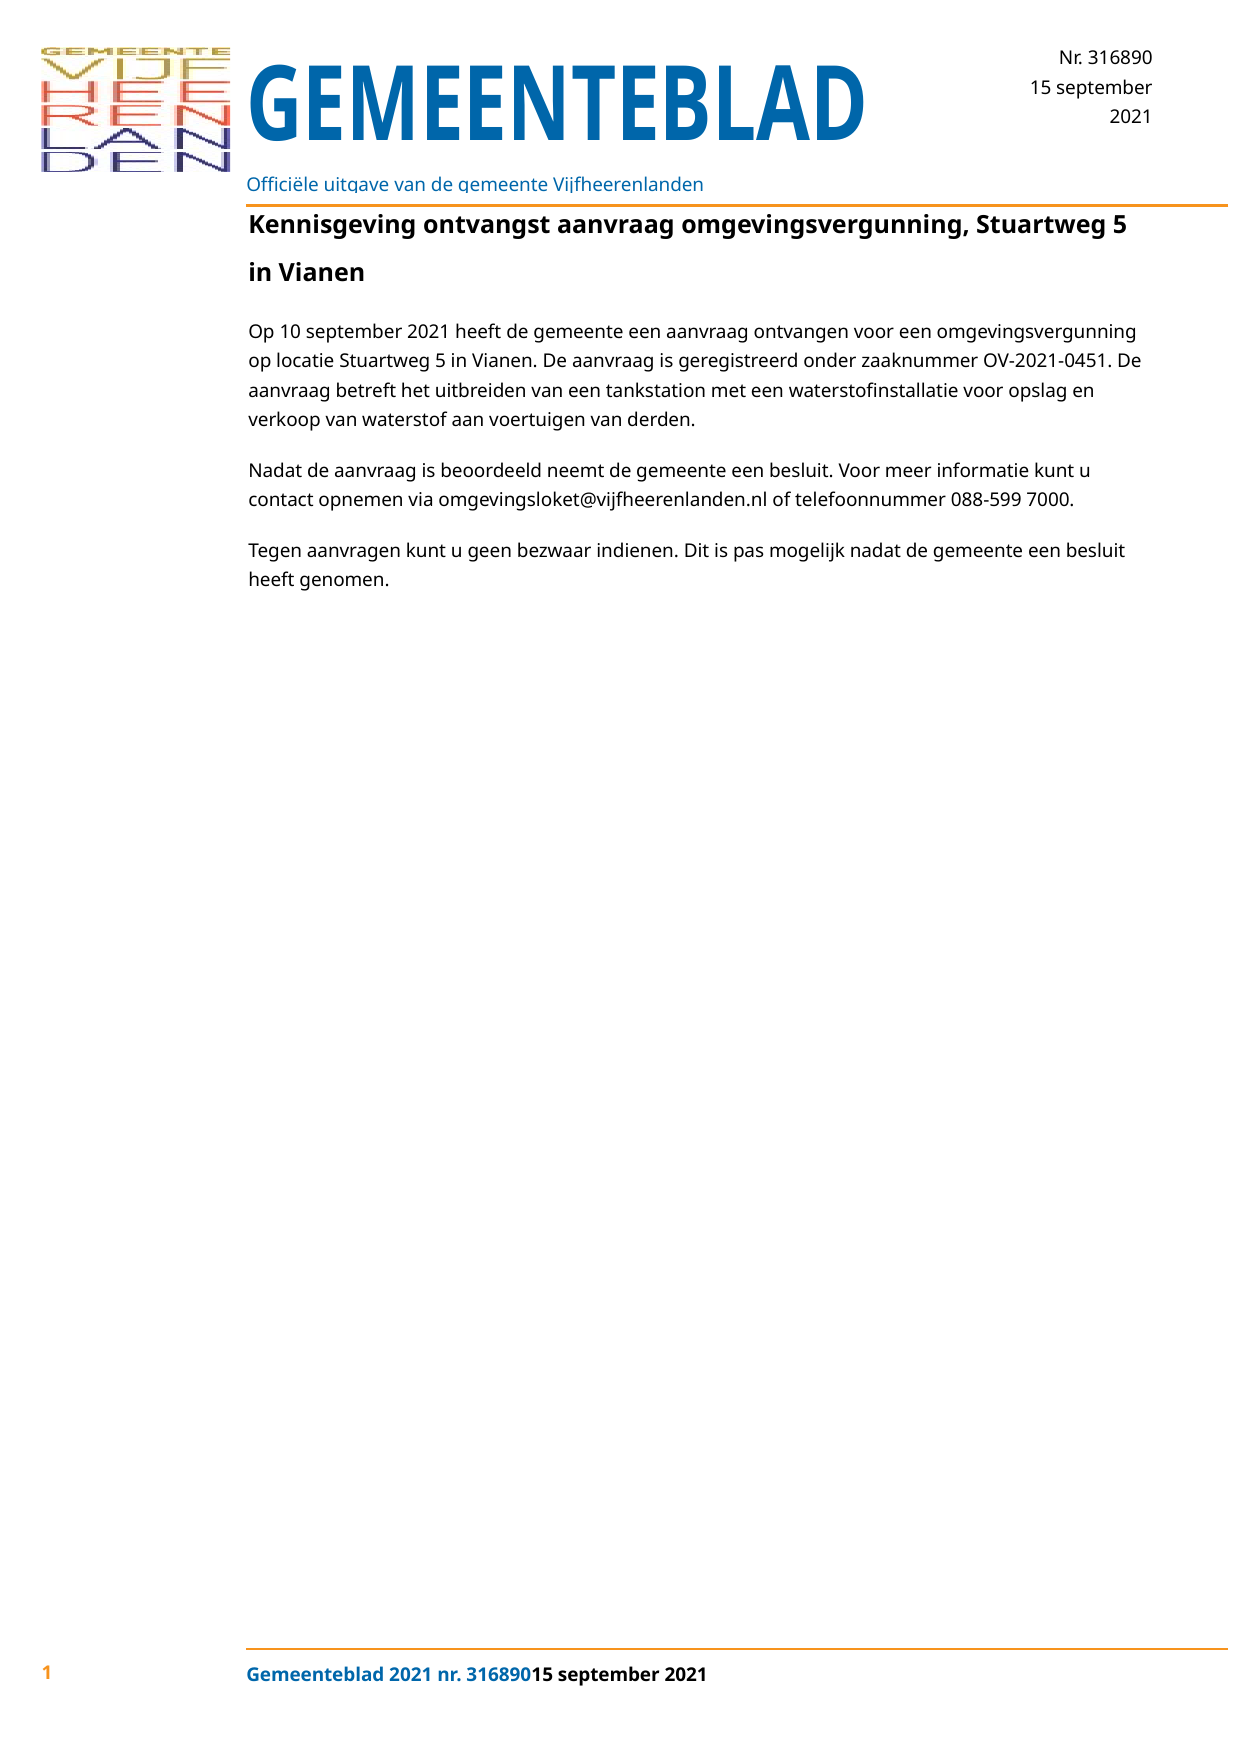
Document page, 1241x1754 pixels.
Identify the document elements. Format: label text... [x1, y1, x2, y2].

text Op 10 september 2021 heeft de gemeente een aanvraag ontvangen voor een omgevingsvergunning op locatie Stuartweg 5 in Vianen. De aanvraag is geregistreerd onder zaaknummer OV-2021-0451. De aanvraag betreft het uitbreiden van een tankstation met een waterstofinstallatie voor opslag en verkoop van waterstof aan voertuigen van derden. [248, 318, 1152, 432]
text Tegen aanvragen kunt u geen bezwaar indienen. Dit is pas mogelijk nadat de gemeente een besluit heeft genomen. [248, 537, 1152, 592]
text Kennisgeving ontvangst aanvraag omgevingsvergunning, Stuartweg 5 in Vianen [248, 207, 1152, 288]
picture [41, 47, 231, 172]
text Nadat de aanvraag is beoordeeld neemt de gemeente een besluit. Voor meer informatie kunt u contact opnemen via omgevingsloket@vijfheerenlanden.nl of telefoonnummer 088-599 7000. [248, 457, 1152, 512]
